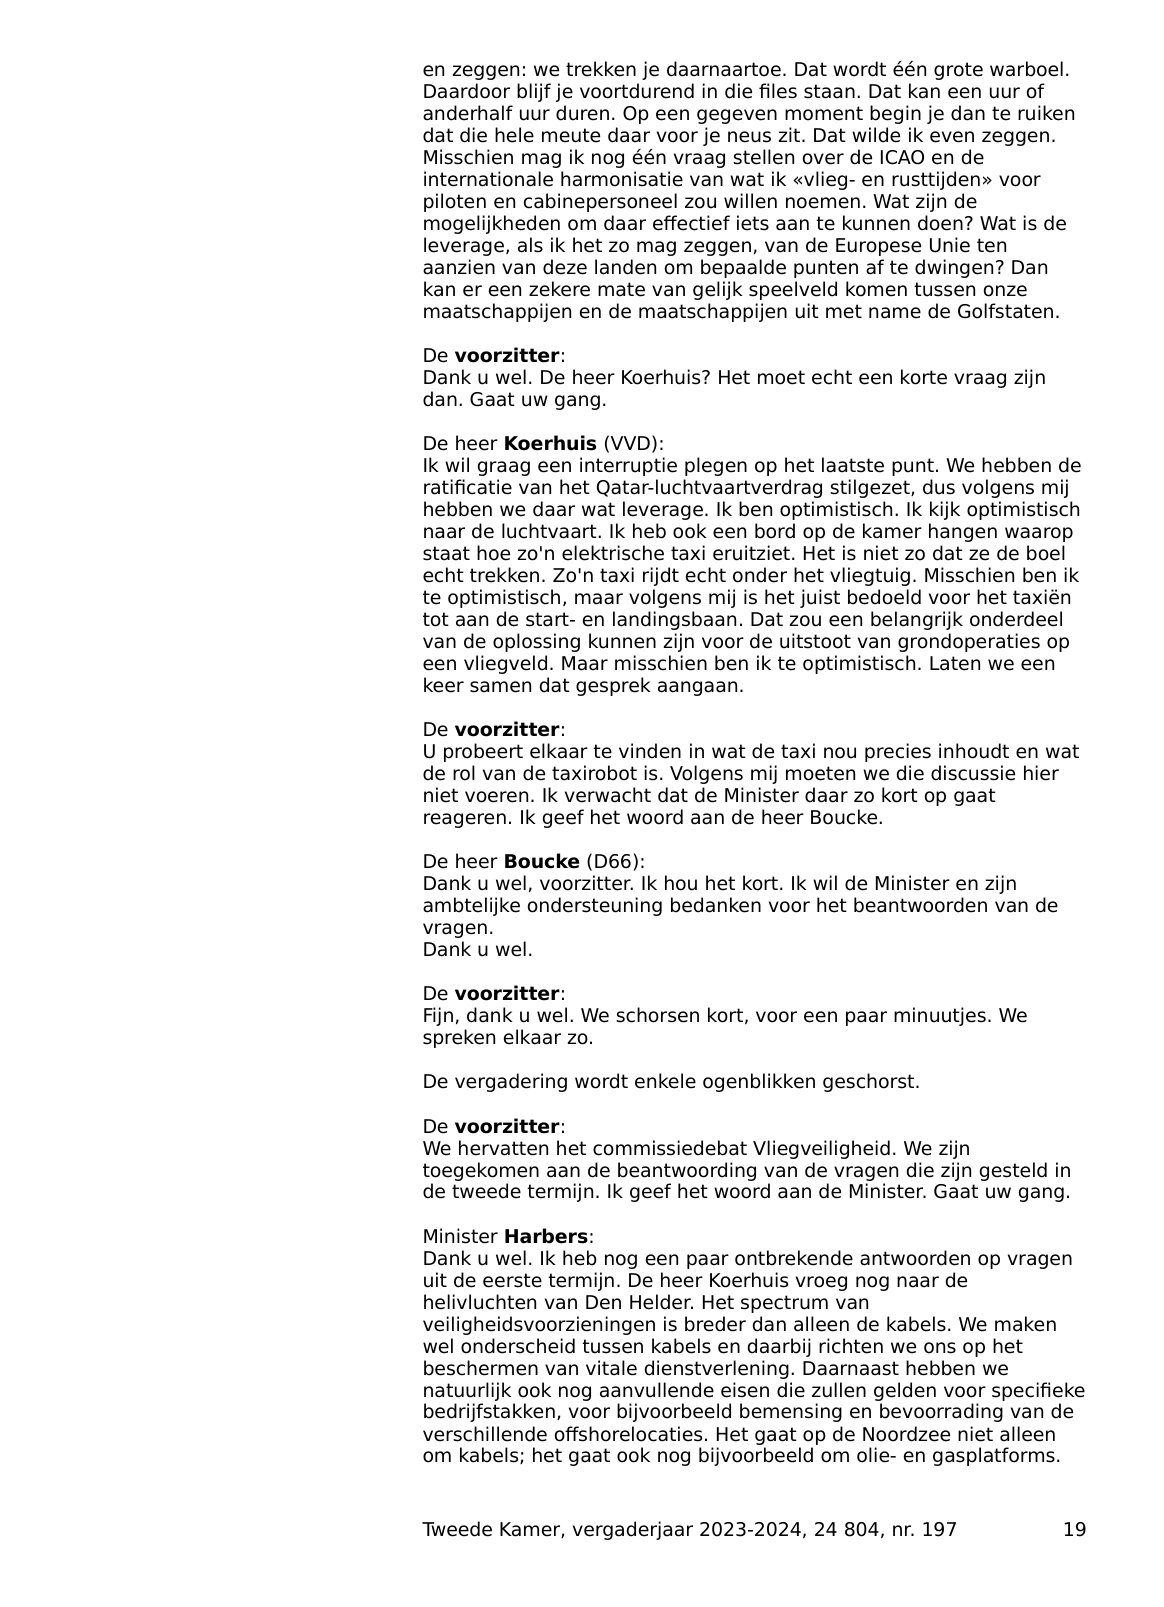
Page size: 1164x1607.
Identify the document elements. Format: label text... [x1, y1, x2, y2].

text De voorzitter: [422, 345, 1087, 367]
text De heer Boucke (D66): [422, 851, 1087, 873]
text en zeggen: we trekken je daarnaartoe. Dat wordt één grote warboel. Daardoor blijf je voortdurend in die files staan. Dat kan een uur of anderhalf uur duren. Op een gegeven moment begin je dan te ruiken dat die hele meute daar voor je neus zit. Dat wilde ik even zeggen. Misschien mag ik nog één vraag stellen over de ICAO en de internationale harmonisatie van wat ik «vlieg- en rusttijden» voor piloten en cabinepersoneel zou willen noemen. Wat zijn de mogelijkheden om daar effectief iets aan te kunnen doen? Wat is de leverage, als ik het zo mag zeggen, van de Europese Unie ten aanzien van deze landen om bepaalde punten af te dwingen? Dan kan er een zekere mate van gelijk speelveld komen tussen onze maatschappijen en de maatschappijen uit met name de Golfstaten. [422, 59, 1087, 323]
text Dank u wel. [422, 939, 1087, 961]
text Ik wil graag een interruptie plegen op het laatste punt. We hebben de ratificatie van het Qatar-luchtvaartverdrag stilgezet, dus volgens mij hebben we daar wat leverage. Ik ben optimistisch. Ik kijk optimistisch naar de luchtvaart. Ik heb ook een bord op de kamer hangen waarop staat hoe zo'n elektrische taxi eruitziet. Het is niet zo dat ze de boel echt trekken. Zo'n taxi rijdt echt onder het vliegtuig. Misschien ben ik te optimistisch, maar volgens mij is het juist bedoeld voor het taxiën tot aan de start- en landingsbaan. Dat zou een belangrijk onderdeel van de oplossing kunnen zijn voor de uitstoot van grondoperaties op een vliegveld. Maar misschien ben ik te optimistisch. Laten we een keer samen dat gesprek aangaan. [422, 455, 1087, 697]
text De voorzitter: [422, 719, 1087, 741]
text De voorzitter: [422, 983, 1087, 1005]
text Dank u wel, voorzitter. Ik hou het kort. Ik wil de Minister en zijn ambtelijke ondersteuning bedanken voor het beantwoorden van de vragen. [422, 873, 1087, 939]
text Fijn, dank u wel. We schorsen kort, voor een paar minuutjes. We spreken elkaar zo. [422, 1005, 1087, 1049]
text De voorzitter: [422, 1116, 1087, 1137]
text De heer Koerhuis (VVD): [422, 433, 1087, 455]
text Dank u wel. Ik heb nog een paar ontbrekende antwoorden op vragen uit de eerste termijn. De heer Koerhuis vroeg nog naar de helivluchten van Den Helder. Het spectrum van veiligheidsvoorzieningen is breder dan alleen de kabels. We maken wel onderscheid tussen kabels en daarbij richten we ons op het beschermen van vitale dienstverlening. Daarnaast hebben we natuurlijk ook nog aanvullende eisen die zullen gelden voor specifieke bedrijfstakken, voor bijvoorbeeld bemensing en bevoorrading van de verschillende offshorelocaties. Het gaat op de Noordzee niet alleen om kabels; het gaat ook nog bijvoorbeeld om olie- en gasplatforms. [422, 1248, 1087, 1467]
text U probeert elkaar te vinden in wat de taxi nou precies inhoudt en wat de rol van de taxirobot is. Volgens mij moeten we die discussie hier niet voeren. Ik verwacht dat de Minister daar zo kort op gaat reageren. Ik geef het woord aan de heer Boucke. [422, 741, 1087, 829]
text Minister Harbers: [422, 1226, 1087, 1248]
text Dank u wel. De heer Koerhuis? Het moet echt een korte vraag zijn dan. Gaat uw gang. [422, 367, 1087, 411]
text We hervatten het commissiedebat Vliegveiligheid. We zijn toegekomen aan de beantwoording van de vragen die zijn gesteld in de tweede termijn. Ik geef het woord aan de Minister. Gaat uw gang. [422, 1137, 1087, 1203]
text De vergadering wordt enkele ogenblikken geschorst. [422, 1071, 1087, 1093]
